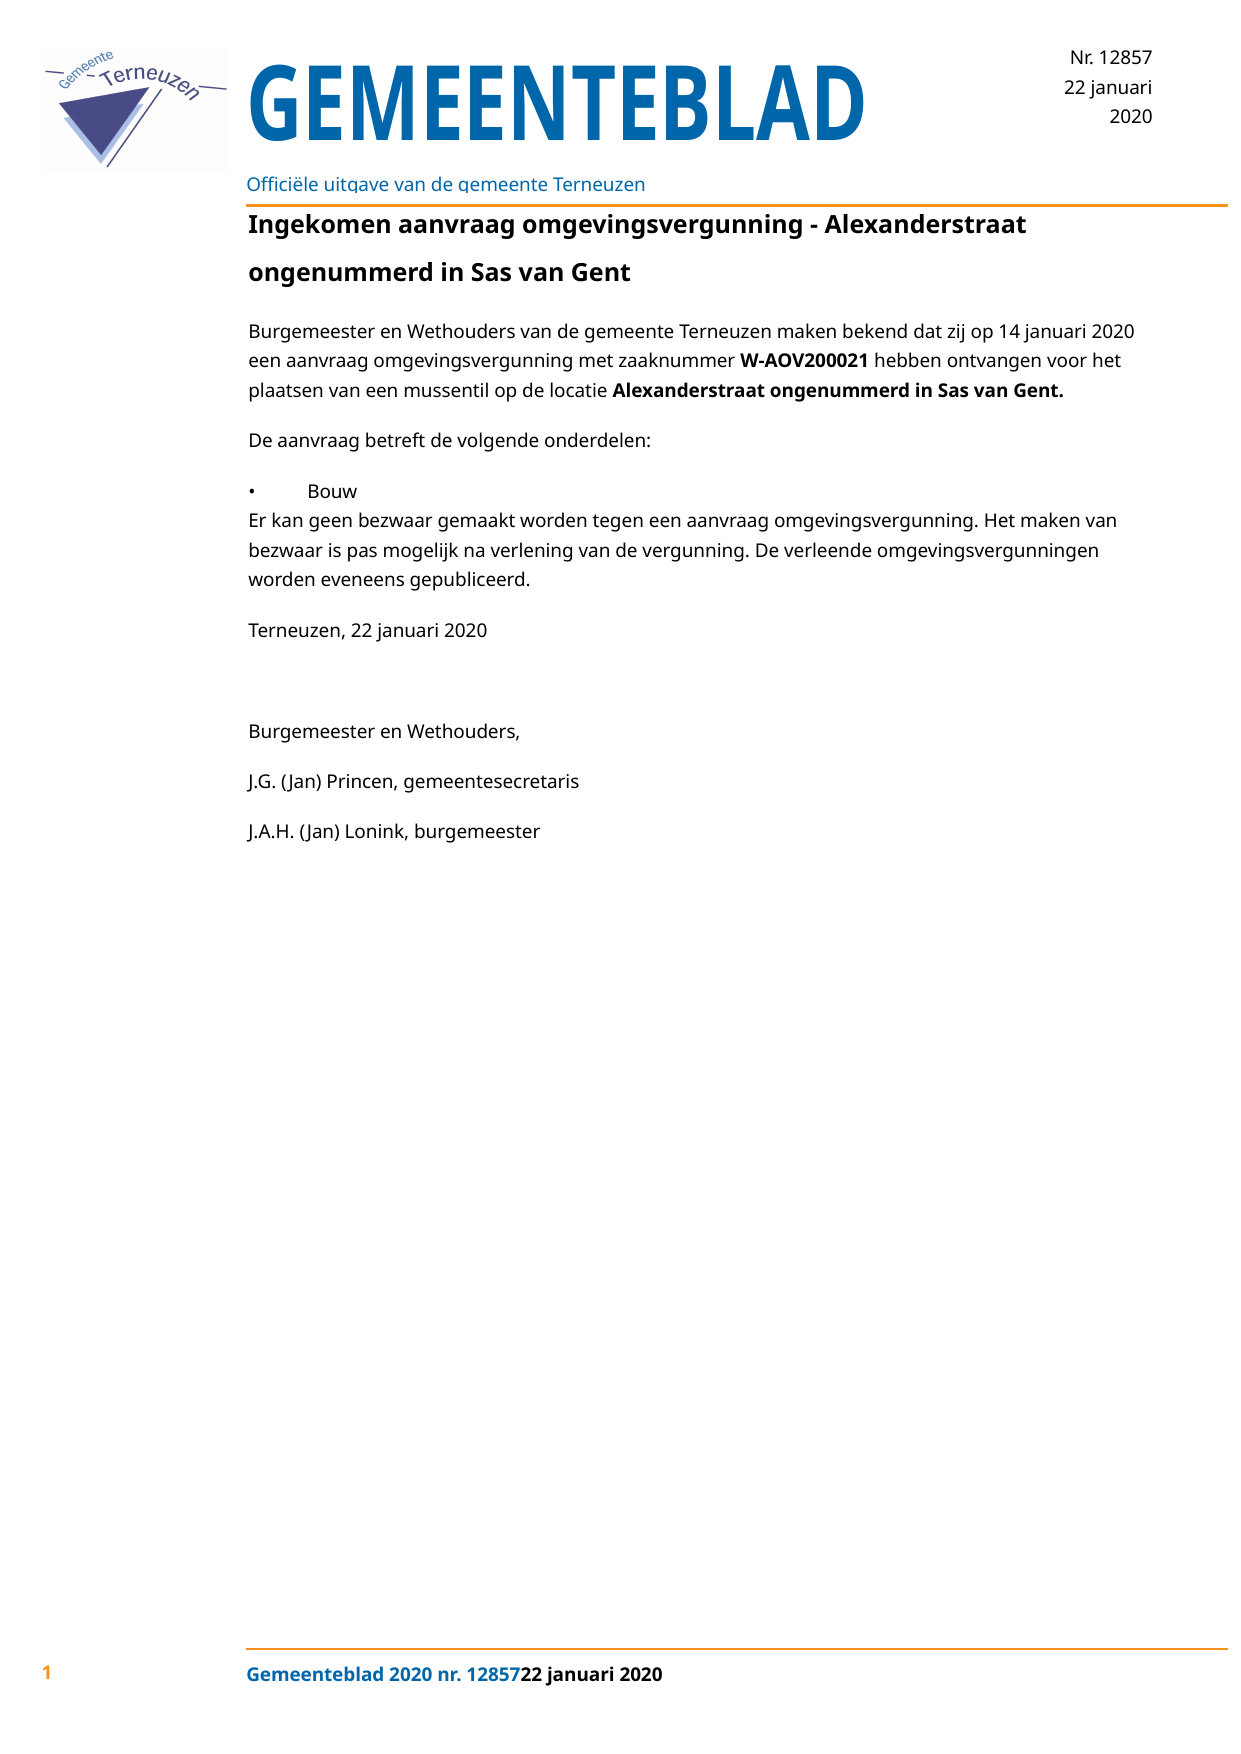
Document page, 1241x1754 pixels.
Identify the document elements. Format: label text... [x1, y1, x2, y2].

text Terneuzen, 22 januari 2020 [248, 617, 1152, 643]
text Burgemeester en Wethouders, [248, 718, 1152, 744]
text Er kan geen bezwaar gemaakt worden tegen een aanvraag omgevingsvergunning. Het maken van bezwaar is pas mogelijk na verlening van de vergunning. De verleende omgevingsvergunningen worden eveneens gepubliceerd. [248, 507, 1152, 592]
text De aanvraag betreft de volgende onderdelen: [248, 427, 1152, 453]
text Burgemeester en Wethouders van de gemeente Terneuzen maken bekend dat zij op 14 januari 2020 een aanvraag omgevingsvergunning met zaaknummer W-AOV200021 hebben ontvangen voor het plaatsen van een mussentil op de locatie Alexanderstraat ongenummerd in Sas van Gent. [248, 318, 1152, 403]
text J.A.H. (Jan) Lonink, burgemeester [248, 819, 1152, 844]
text Ingekomen aanvraag omgevingsvergunning - Alexanderstraat ongenummerd in Sas van Gent [248, 207, 1152, 288]
list Bouw [248, 478, 1152, 504]
text J.G. (Jan) Princen, gemeentesecretaris [248, 768, 1152, 794]
picture [41, 47, 231, 172]
